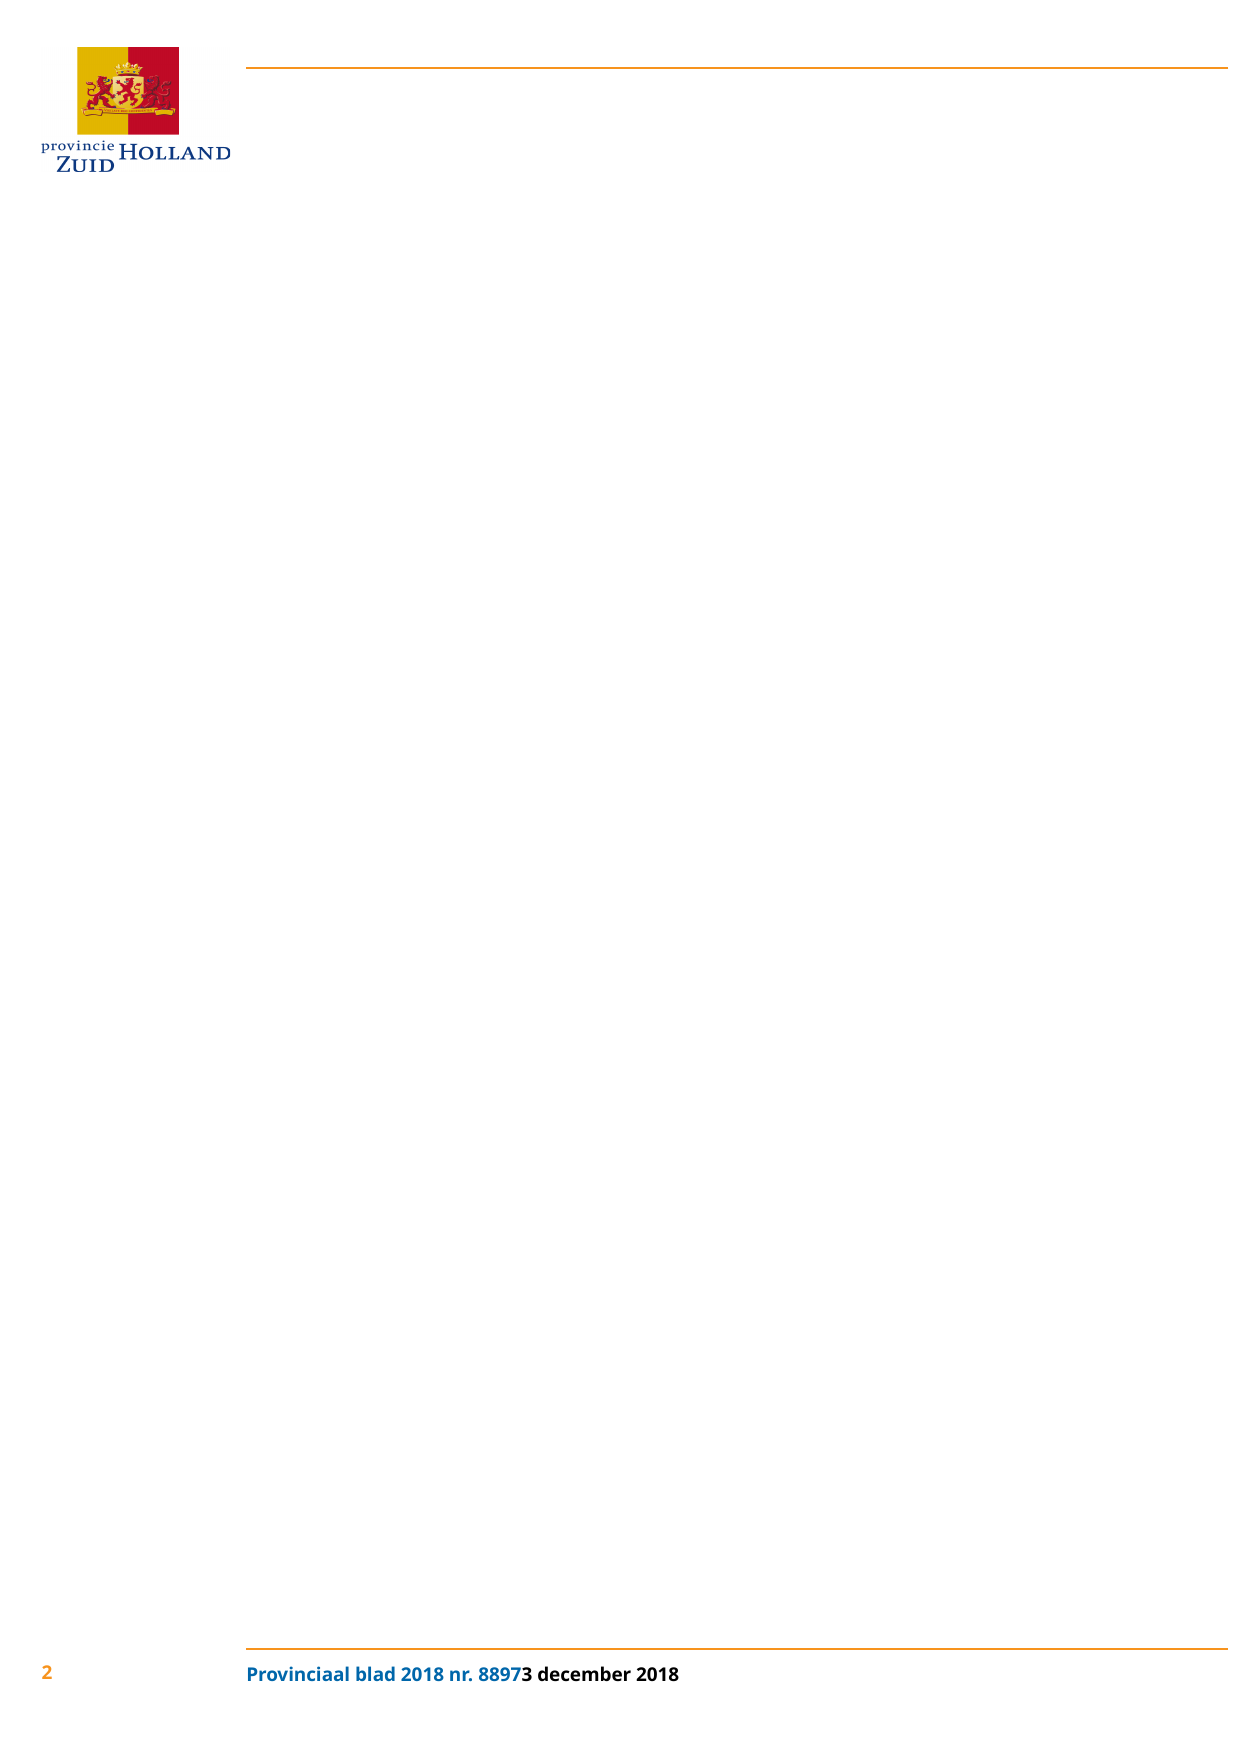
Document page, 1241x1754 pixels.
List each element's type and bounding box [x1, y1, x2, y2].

picture [41, 47, 231, 172]
